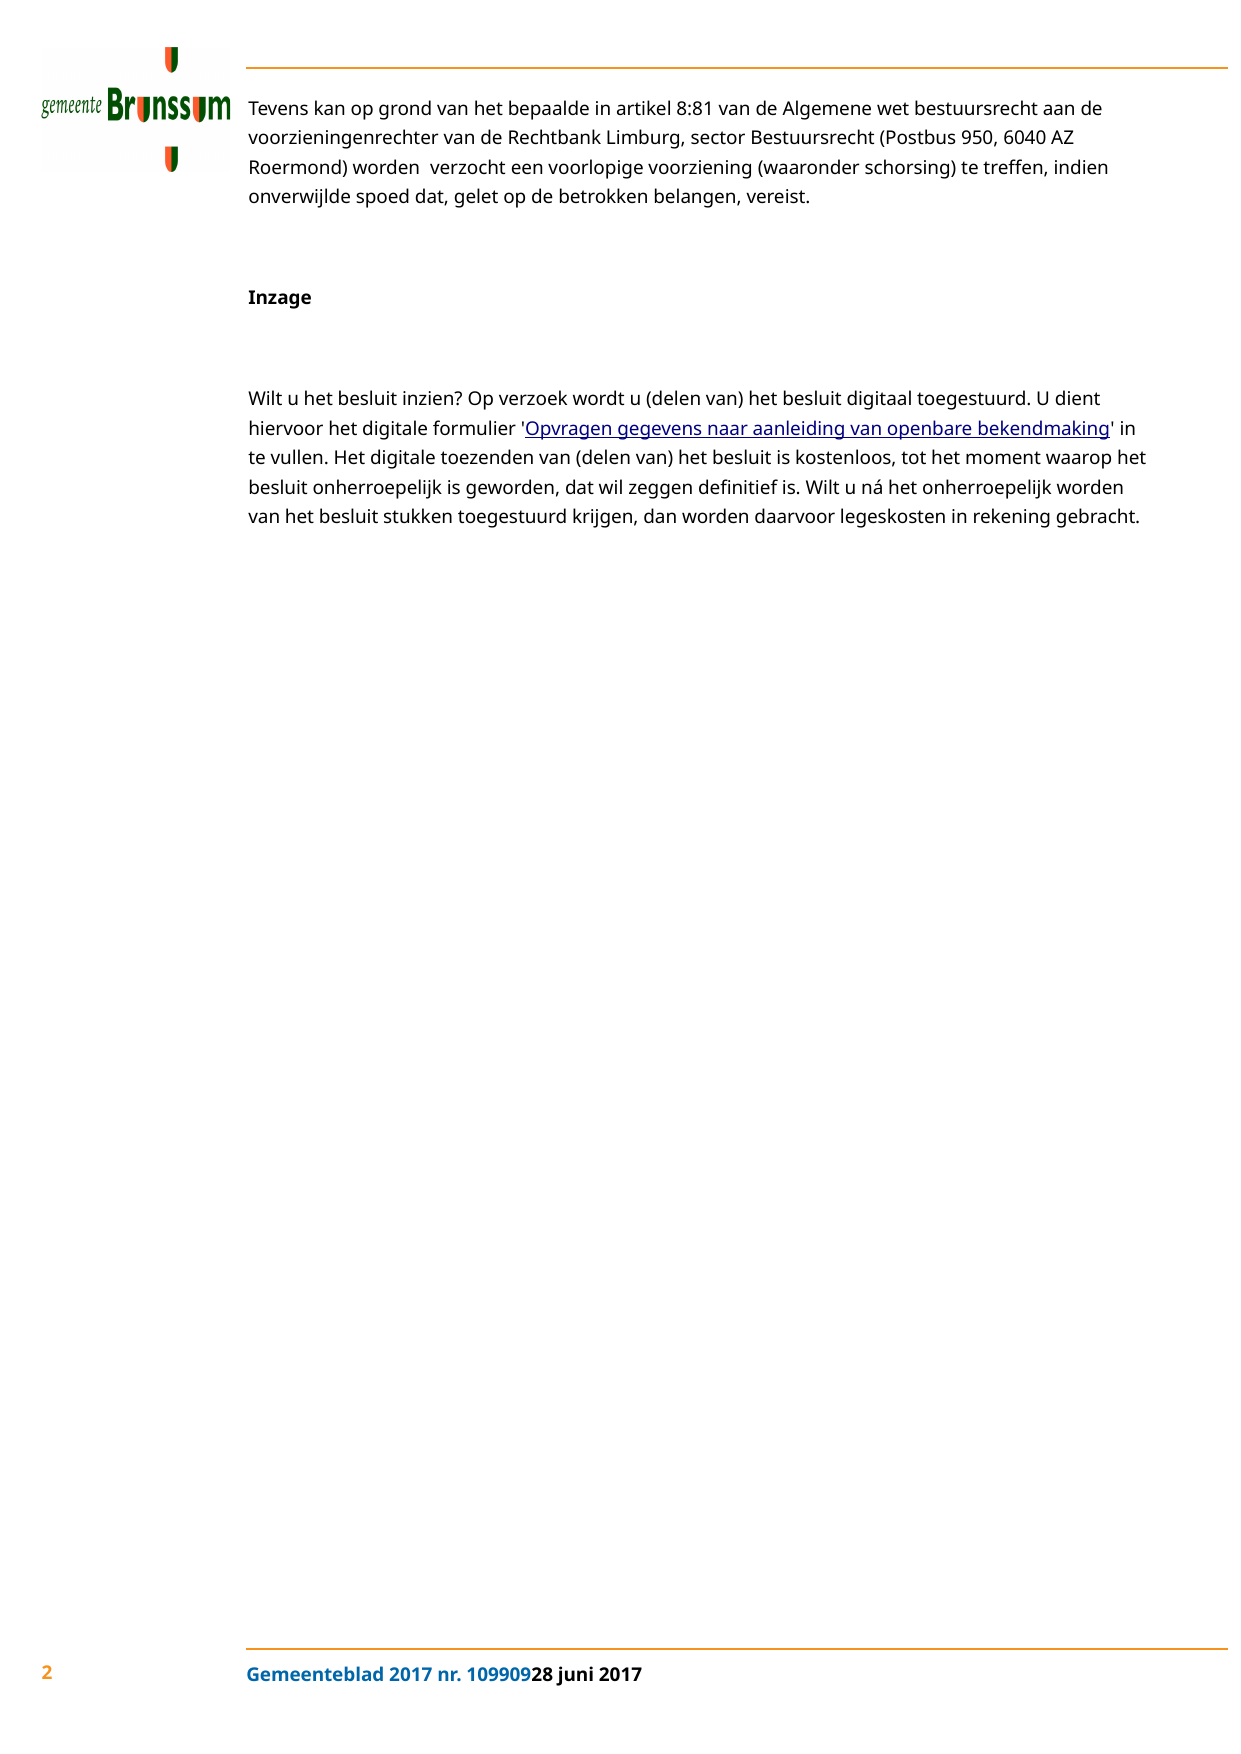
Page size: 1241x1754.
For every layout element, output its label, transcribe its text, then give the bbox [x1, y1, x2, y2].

text Tevens kan op grond van het bepaalde in artikel 8:81 van de Algemene wet bestuursrecht aan de voorzieningenrechter van de Rechtbank Limburg, sector Bestuursrecht (Postbus 950, 6040 AZ Roermond) worden verzocht een voorlopige voorziening (waaronder schorsing) te treffen, indien onverwijlde spoed dat, gelet op de betrokken belangen, vereist. [248, 95, 1152, 209]
picture [41, 47, 231, 172]
text Wilt u het besluit inzien? Op verzoek wordt u (delen van) het besluit digitaal toegestuurd. U dient hiervoor het digitale formulier 'Opvragen gegevens naar aanleiding van openbare bekendmaking' in te vullen. Het digitale toezenden van (delen van) het besluit is kostenloos, tot het moment waarop het besluit onherroepelijk is geworden, dat wil zeggen definitief is. Wilt u ná het onherroepelijk worden van het besluit stukken toegestuurd krijgen, dan worden daarvoor legeskosten in rekening gebracht. [248, 385, 1152, 529]
text Inzage [248, 284, 1152, 310]
